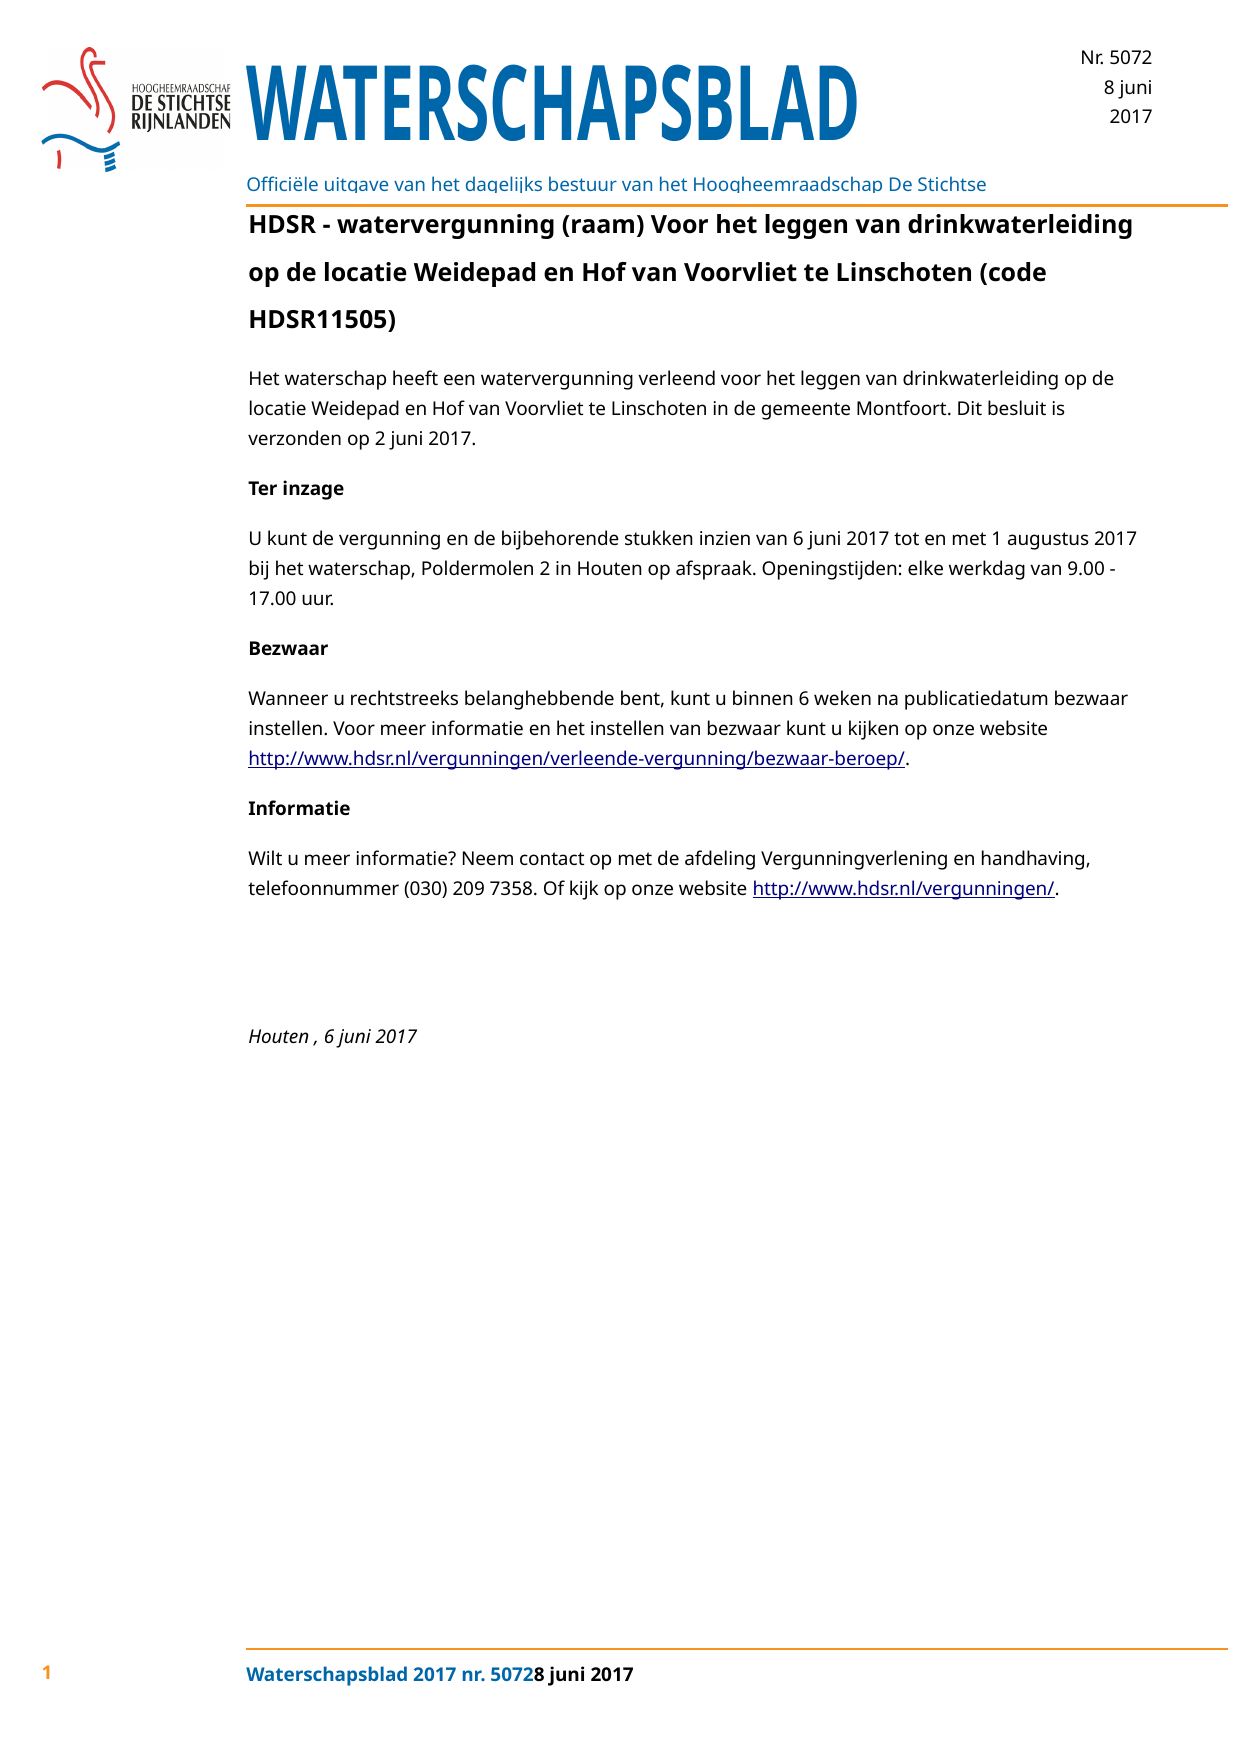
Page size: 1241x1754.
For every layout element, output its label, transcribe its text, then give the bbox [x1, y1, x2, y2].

picture [41, 47, 231, 172]
text Bezwaar [248, 635, 1152, 661]
text Houten , 6 juni 2017 [248, 1024, 1152, 1049]
text HDSR - watervergunning (raam) Voor het leggen van drinkwaterleiding op de locatie Weidepad en Hof van Voorvliet te Linschoten (code HDSR11505) [248, 207, 1152, 336]
text Ter inzage [248, 475, 1152, 501]
text Wanneer u rechtstreeks belanghebbende bent, kunt u binnen 6 weken na publicatiedatum bezwaar instellen. Voor meer informatie en het instellen van bezwaar kunt u kijken op onze website http://www.hdsr.nl/vergunningen/verleende-vergunning/bezwaar-beroep/. [248, 686, 1152, 770]
text Informatie [248, 795, 1152, 821]
text Wilt u meer informatie? Neem contact op met de afdeling Vergunningverlening en handhaving, telefoonnummer (030) 209 7358. Of kijk op onze website http://www.hdsr.nl/vergunningen/. [248, 846, 1152, 901]
text U kunt de vergunning en de bijbehorende stukken inzien van 6 juni 2017 tot en met 1 augustus 2017 bij het waterschap, Poldermolen 2 in Houten op afspraak. Openingstijden: elke werkdag van 9.00 - 17.00 uur. [248, 526, 1152, 610]
text Het waterschap heeft een watervergunning verleend voor het leggen van drinkwaterleiding op de locatie Weidepad en Hof van Voorvliet te Linschoten in de gemeente Montfoort. Dit besluit is verzonden op 2 juni 2017. [248, 366, 1152, 450]
